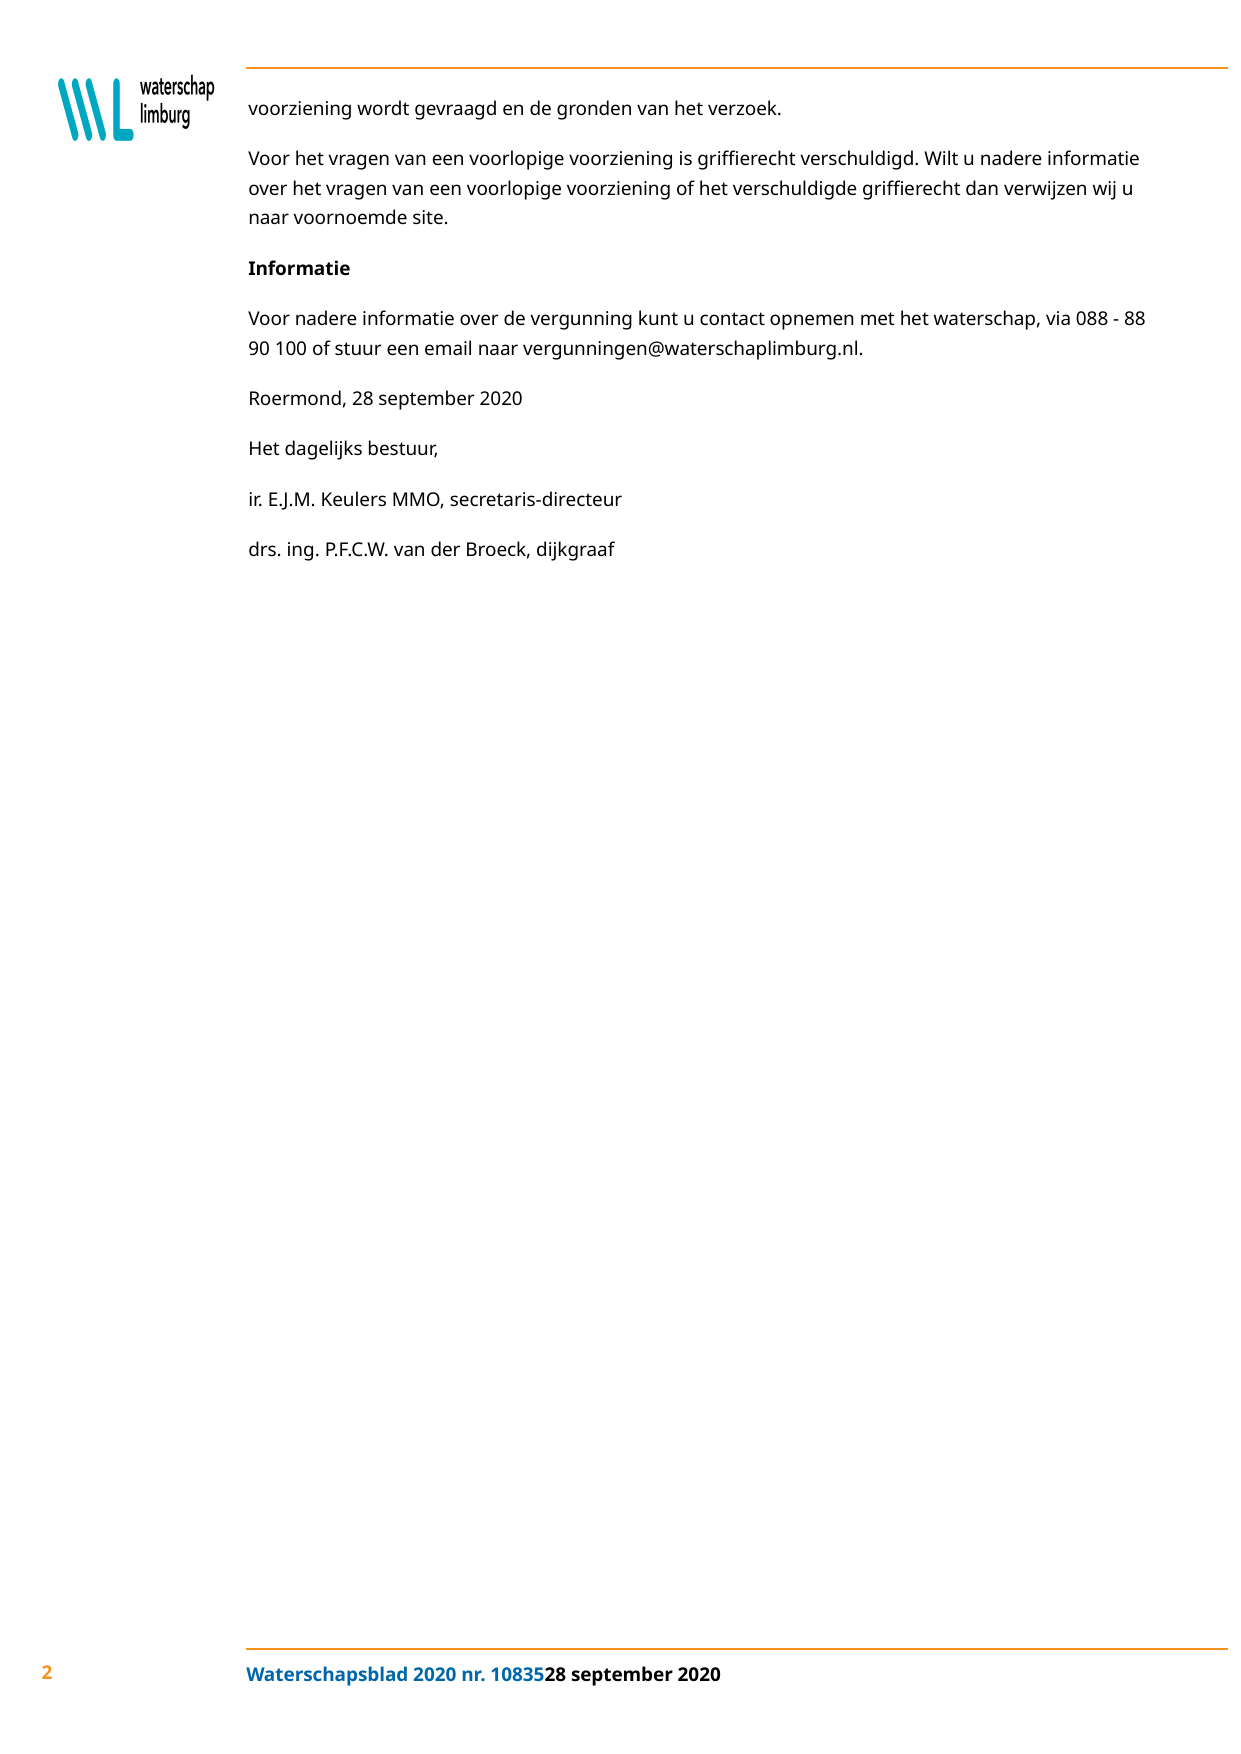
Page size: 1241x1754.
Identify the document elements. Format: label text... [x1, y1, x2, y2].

text voorziening wordt gevraagd en de gronden van het verzoek. [248, 95, 1152, 121]
text Voor het vragen van een voorlopige voorziening is griffierecht verschuldigd. Wilt u nadere informatie over het vragen van een voorlopige voorziening of het verschuldigde griffierecht dan verwijzen wij u naar voornoemde site. [248, 145, 1152, 230]
text ir. E.J.M. Keulers MMO, secretaris-directeur [248, 486, 1152, 512]
text Roermond, 28 september 2020 [248, 385, 1152, 411]
text drs. ing. P.F.C.W. van der Broeck, dijkgraaf [248, 536, 1152, 562]
text Het dagelijks bestuur, [248, 436, 1152, 461]
text Informatie [248, 255, 1152, 281]
picture [41, 47, 231, 172]
text Voor nadere informatie over de vergunning kunt u contact opnemen met het waterschap, via 088 - 88 90 100 of stuur een email naar vergunningen@waterschaplimburg.nl. [248, 305, 1152, 361]
